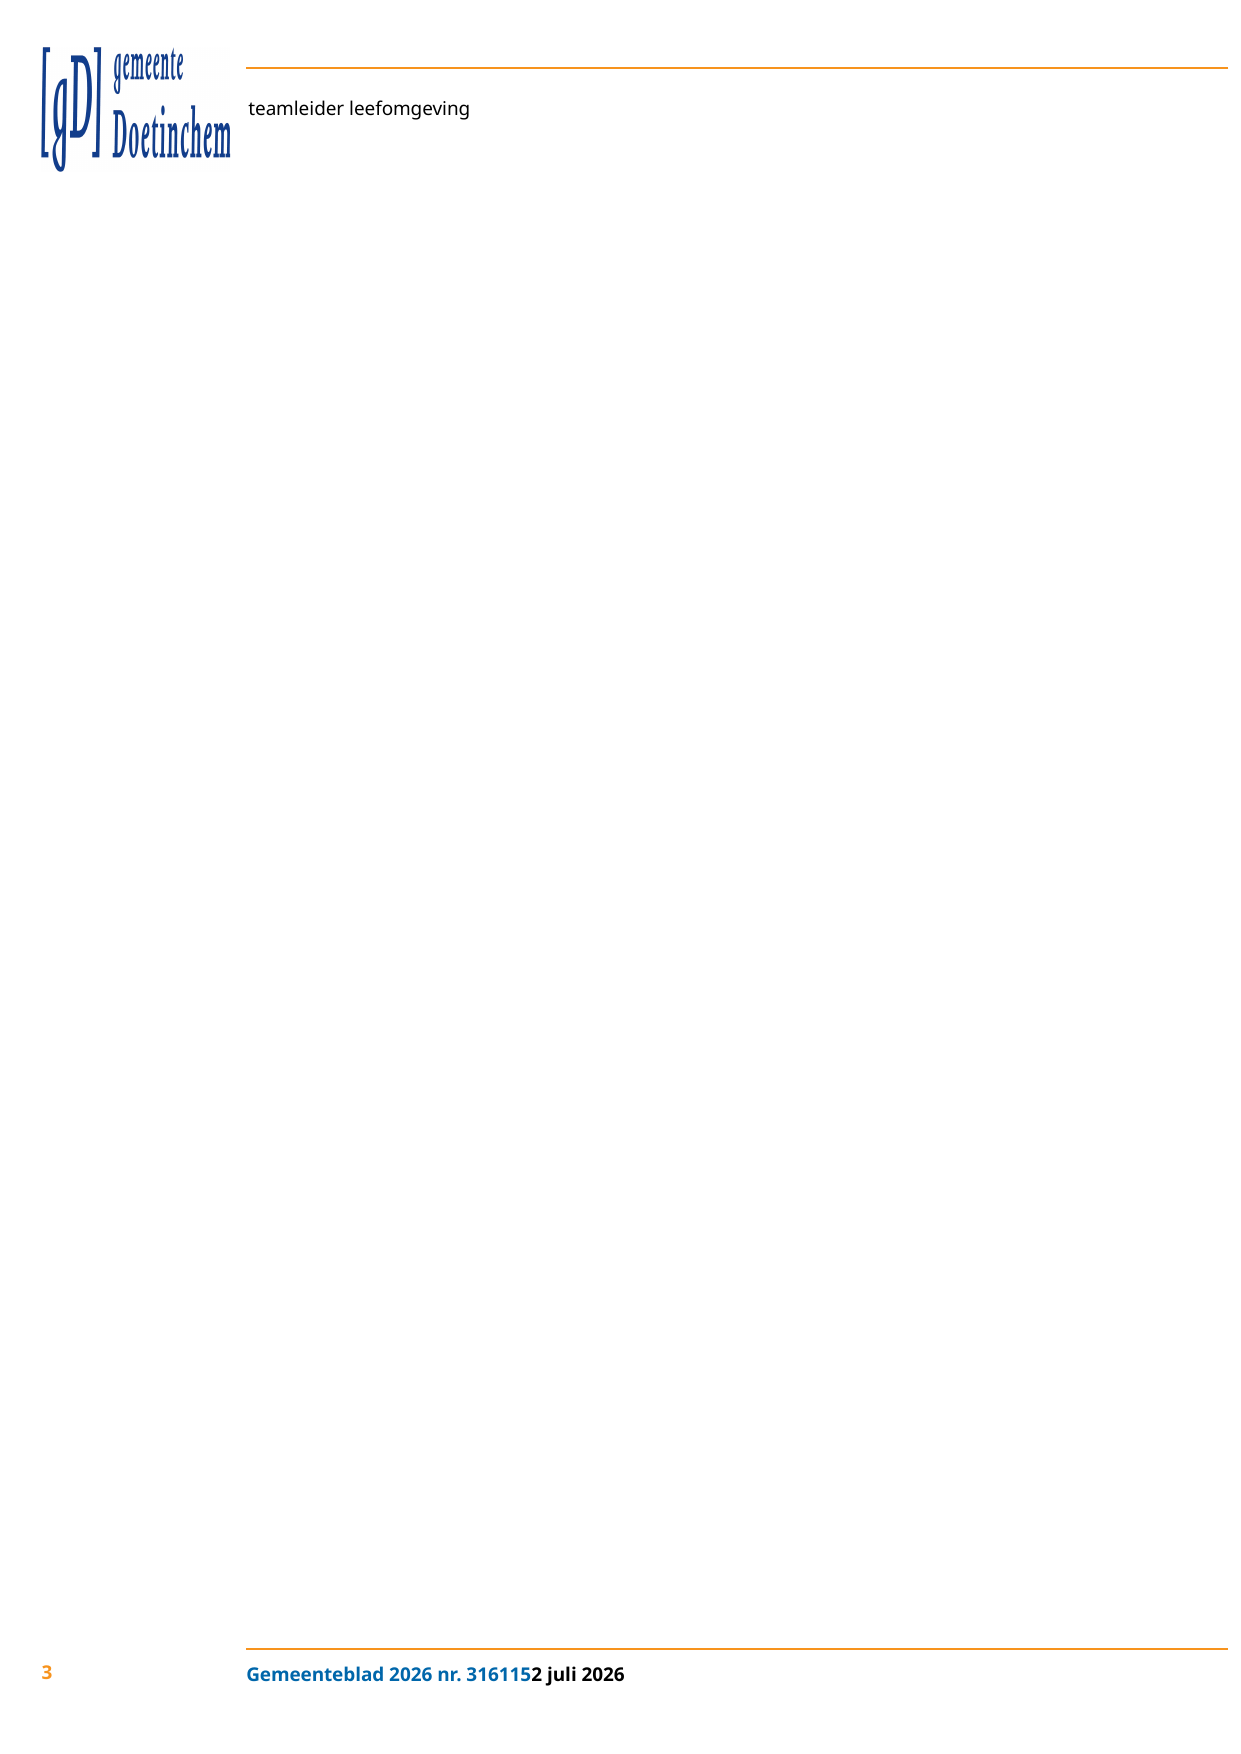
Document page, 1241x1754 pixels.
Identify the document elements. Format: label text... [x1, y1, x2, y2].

picture [41, 47, 231, 172]
text teamleider leefomgeving [248, 95, 1152, 121]
